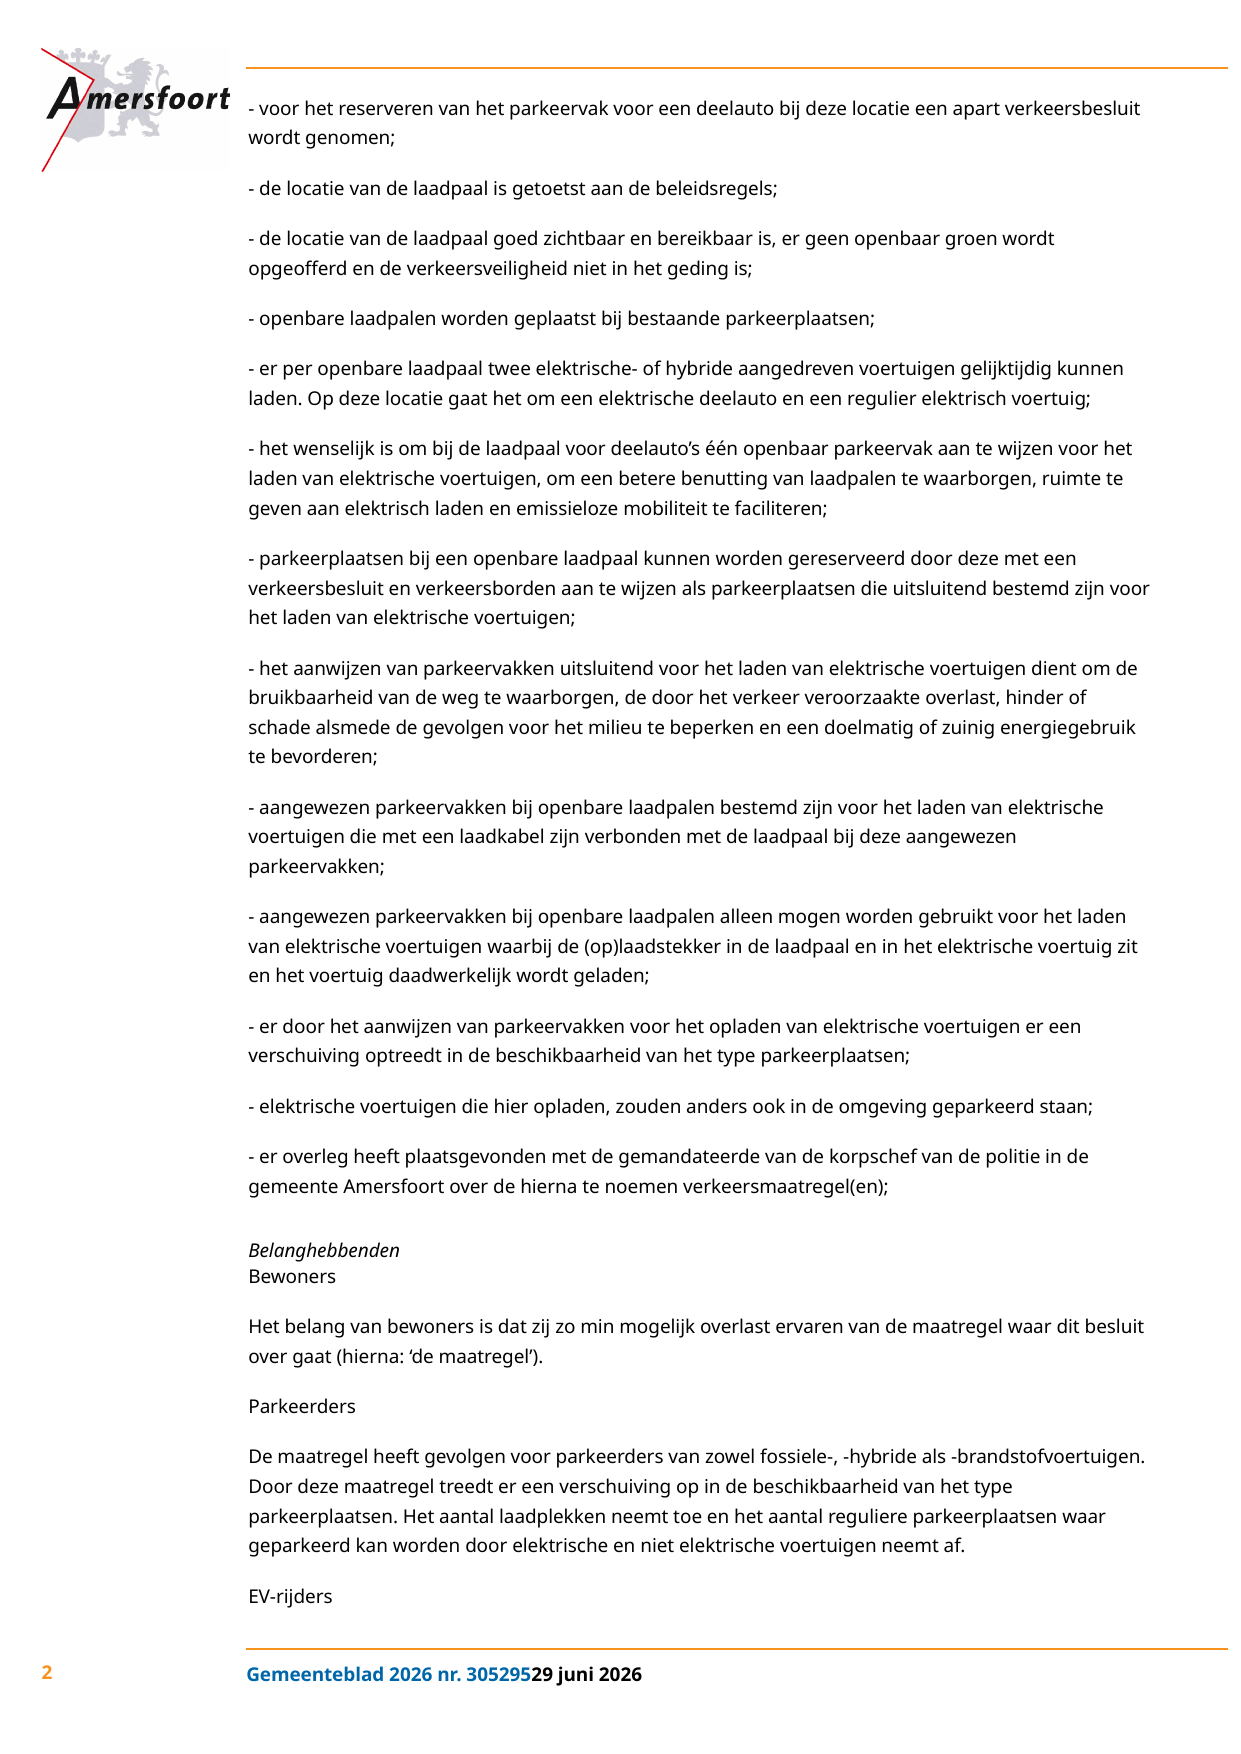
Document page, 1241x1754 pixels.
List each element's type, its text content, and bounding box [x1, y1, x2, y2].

text EV-rijders [248, 1583, 1152, 1608]
text - aangewezen parkeervakken bij openbare laadpalen alleen mogen worden gebruikt voor het laden van elektrische voertuigen waarbij de (op)laadstekker in de laadpaal en in het elektrische voertuig zit en het voertuig daadwerkelijk wordt geladen; [248, 903, 1152, 988]
text - het wenselijk is om bij de laadpaal voor deelauto’s één openbaar parkeervak aan te wijzen voor het laden van elektrische voertuigen, om een betere benutting van laadpalen te waarborgen, ruimte te geven aan elektrisch laden en emissieloze mobiliteit te faciliteren; [248, 436, 1152, 521]
text - er door het aanwijzen van parkeervakken voor het opladen van elektrische voertuigen er een verschuiving optreedt in de beschikbaarheid van het type parkeerplaatsen; [248, 1013, 1152, 1068]
text - parkeerplaatsen bij een openbare laadpaal kunnen worden gereserveerd door deze met een verkeersbesluit en verkeersborden aan te wijzen als parkeerplaatsen die uitsluitend bestemd zijn voor het laden van elektrische voertuigen; [248, 545, 1152, 630]
text - elektrische voertuigen die hier opladen, zouden anders ook in de omgeving geparkeerd staan; [248, 1093, 1152, 1119]
text - openbare laadpalen worden geplaatst bij bestaande parkeerplaatsen; [248, 305, 1152, 331]
text Bewoners [248, 1263, 1152, 1288]
text Belanghebbenden [248, 1237, 1152, 1263]
text - voor het reserveren van het parkeervak voor een deelauto bij deze locatie een apart verkeersbesluit wordt genomen; [248, 95, 1152, 150]
text Parkeerders [248, 1393, 1152, 1419]
text - de locatie van de laadpaal is getoetst aan de beleidsregels; [248, 175, 1152, 201]
text - het aanwijzen van parkeervakken uitsluitend voor het laden van elektrische voertuigen dient om de bruikbaarheid van de weg te waarborgen, de door het verkeer veroorzaakte overlast, hinder of schade alsmede de gevolgen voor het milieu te beperken en een doelmatig of zuinig energiegebruik te bevorderen; [248, 655, 1152, 769]
text - aangewezen parkeervakken bij openbare laadpalen bestemd zijn voor het laden van elektrische voertuigen die met een laadkabel zijn verbonden met de laadpaal bij deze aangewezen parkeervakken; [248, 794, 1152, 879]
text - er per openbare laadpaal twee elektrische- of hybride aangedreven voertuigen gelijktijdig kunnen laden. Op deze locatie gaat het om een elektrische deelauto en een regulier elektrisch voertuig; [248, 356, 1152, 411]
text Het belang van bewoners is dat zij zo min mogelijk overlast ervaren van de maatregel waar dit besluit over gaat (hierna: ‘de maatregel’). [248, 1313, 1152, 1368]
picture [41, 47, 231, 172]
text - de locatie van de laadpaal goed zichtbaar en bereikbaar is, er geen openbaar groen wordt opgeofferd en de verkeersveiligheid niet in het geding is; [248, 225, 1152, 281]
text - er overleg heeft plaatsgevonden met de gemandateerde van de korpschef van de politie in de gemeente Amersfoort over de hierna te noemen verkeersmaatregel(en); [248, 1143, 1152, 1199]
text De maatregel heeft gevolgen voor parkeerders van zowel fossiele-, -hybride als -brandstofvoertuigen. Door deze maatregel treedt er een verschuiving op in de beschikbaarheid van het type parkeerplaatsen. Het aantal laadplekken neemt toe en het aantal reguliere parkeerplaatsen waar geparkeerd kan worden door elektrische en niet elektrische voertuigen neemt af. [248, 1444, 1152, 1558]
